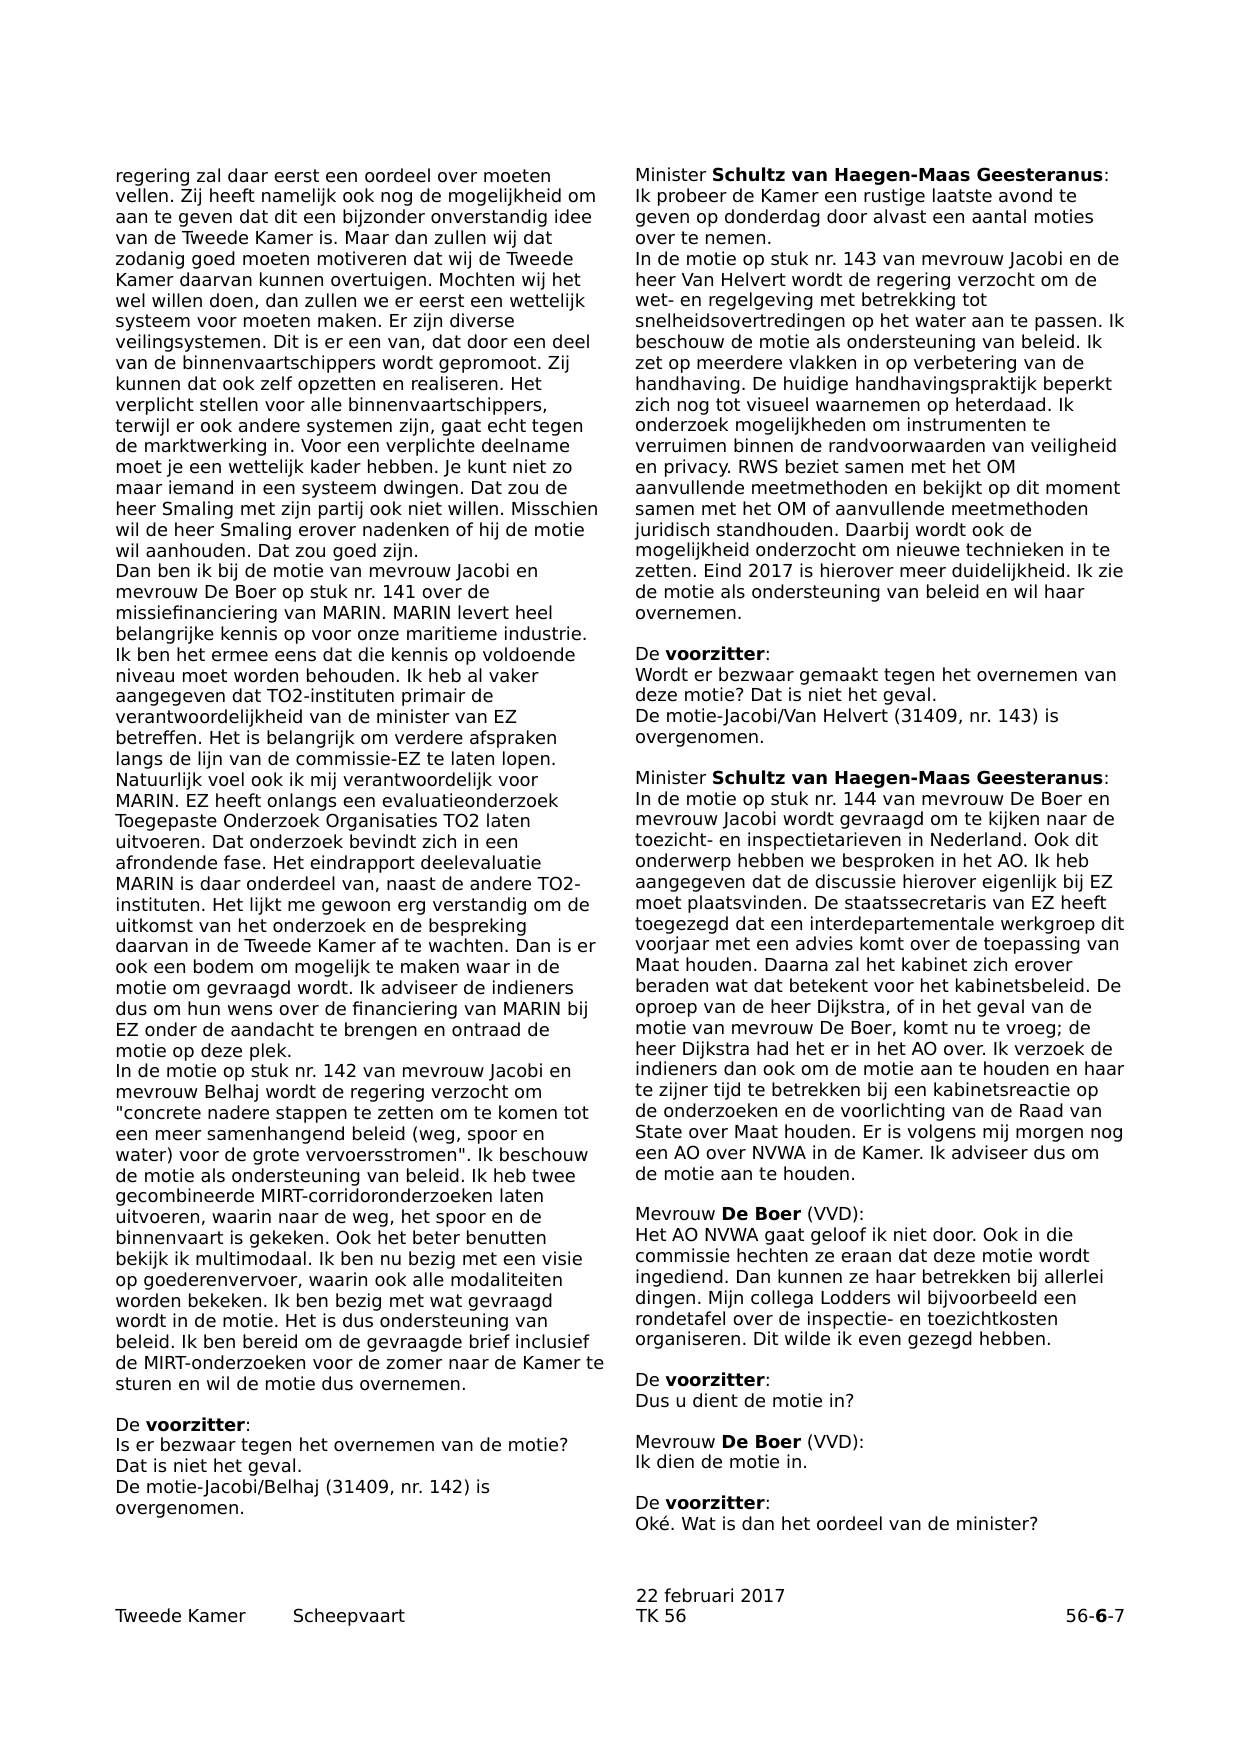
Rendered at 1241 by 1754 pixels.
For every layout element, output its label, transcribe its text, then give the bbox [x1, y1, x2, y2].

text Het AO NVWA gaat geloof ik niet door. Ook in die commissie hechten ze eraan dat deze motie wordt ingediend. Dan kunnen ze haar betrekken bij allerlei dingen. Mijn collega Lodders wil bijvoorbeeld een rondetafel over de inspectie- en toezichtkosten organiseren. Dit wilde ik even gezegd hebben. [635, 1225, 1125, 1350]
text De voorzitter: [635, 1370, 1125, 1391]
text Is er bezwaar tegen het overnemen van de motie? Dat is niet het geval. [115, 1435, 605, 1477]
text Mevrouw De Boer (VVD): [635, 1204, 1125, 1225]
text In de motie op stuk nr. 143 van mevrouw Jacobi en de heer Van Helvert wordt de regering verzocht om de wet- en regelgeving met betrekking tot snelheidsovertredingen op het water aan te passen. Ik beschouw de motie als ondersteuning van beleid. Ik zet op meerdere vlakken in op verbetering van de handhaving. De huidige handhavingspraktijk beperkt zich nog tot visueel waarnemen op heterdaad. Ik onderzoek mogelijkheden om instrumenten te verruimen binnen de randvoorwaarden van veiligheid en privacy. RWS beziet samen met het OM aanvullende meetmethoden en bekijkt op dit moment samen met het OM of aanvullende meetmethoden juridisch standhouden. Daarbij wordt ook de mogelijkheid onderzocht om nieuwe technieken in te zetten. Eind 2017 is hierover meer duidelijkheid. Ik zie de motie als ondersteuning van beleid en wil haar overnemen. [635, 248, 1125, 623]
text Dan ben ik bij de motie van mevrouw Jacobi en mevrouw De Boer op stuk nr. 141 over de missiefinanciering van MARIN. MARIN levert heel belangrijke kennis op voor onze maritieme industrie. Ik ben het ermee eens dat die kennis op voldoende niveau moet worden behouden. Ik heb al vaker aangegeven dat TO2-instituten primair de verantwoordelijkheid van de minister van EZ betreffen. Het is belangrijk om verdere afspraken langs de lijn van de commissie-EZ te laten lopen. Natuurlijk voel ook ik mij verantwoordelijk voor MARIN. EZ heeft onlangs een evaluatieonderzoek Toegepaste Onderzoek Organisaties TO2 laten uitvoeren. Dat onderzoek bevindt zich in een afrondende fase. Het eindrapport deelevaluatie MARIN is daar onderdeel van, naast de andere TO2-instituten. Het lijkt me gewoon erg verstandig om de uitkomst van het onderzoek en de bespreking daarvan in de Tweede Kamer af te wachten. Dan is er ook een bodem om mogelijk te maken waar in de motie om gevraagd wordt. Ik adviseer de indieners dus om hun wens over de financiering van MARIN bij EZ onder de aandacht te brengen en ontraad de motie op deze plek. [115, 561, 605, 1061]
text De motie-Jacobi/Belhaj (31409, nr. 142) is overgenomen. [115, 1477, 605, 1518]
text De voorzitter: [635, 1493, 1125, 1514]
text Mevrouw De Boer (VVD): [635, 1431, 1125, 1452]
text Oké. Wat is dan het oordeel van de minister? [635, 1514, 1125, 1534]
text Minister Schultz van Haegen-Maas Geesteranus: [635, 165, 1125, 186]
text Ik probeer de Kamer een rustige laatste avond te geven op donderdag door alvast een aantal moties over te nemen. [635, 186, 1125, 248]
text Minister Schultz van Haegen-Maas Geesteranus: [635, 768, 1125, 788]
text De voorzitter: [115, 1414, 605, 1435]
text Ik dien de motie in. [635, 1452, 1125, 1473]
text regering zal daar eerst een oordeel over moeten vellen. Zij heeft namelijk ook nog de mogelijkheid om aan te geven dat dit een bijzonder onverstandig idee van de Tweede Kamer is. Maar dan zullen wij dat zodanig goed moeten motiveren dat wij de Tweede Kamer daarvan kunnen overtuigen. Mochten wij het wel willen doen, dan zullen we er eerst een wettelijk systeem voor moeten maken. Er zijn diverse veilingsystemen. Dit is er een van, dat door een deel van de binnenvaartschippers wordt gepromoot. Zij kunnen dat ook zelf opzetten en realiseren. Het verplicht stellen voor alle binnenvaartschippers, terwijl er ook andere systemen zijn, gaat echt tegen de marktwerking in. Voor een verplichte deelname moet je een wettelijk kader hebben. Je kunt niet zo maar iemand in een systeem dwingen. Dat zou de heer Smaling met zijn partij ook niet willen. Misschien wil de heer Smaling erover nadenken of hij de motie wil aanhouden. Dat zou goed zijn. [115, 165, 605, 561]
text De voorzitter: [635, 643, 1125, 664]
text De motie-Jacobi/Van Helvert (31409, nr. 143) is overgenomen. [635, 706, 1125, 748]
text In de motie op stuk nr. 142 van mevrouw Jacobi en mevrouw Belhaj wordt de regering verzocht om "concrete nadere stappen te zetten om te komen tot een meer samenhangend beleid (weg, spoor en water) voor de grote vervoersstromen". Ik beschouw de motie als ondersteuning van beleid. Ik heb twee gecombineerde MIRT-corridoronderzoeken laten uitvoeren, waarin naar de weg, het spoor en de binnenvaart is gekeken. Ook het beter benutten bekijk ik multimodaal. Ik ben nu bezig met een visie op goederenvervoer, waarin ook alle modaliteiten worden bekeken. Ik ben bezig met wat gevraagd wordt in de motie. Het is dus ondersteuning van beleid. Ik ben bereid om de gevraagde brief inclusief de MIRT-onderzoeken voor de zomer naar de Kamer te sturen en wil de motie dus overnemen. [115, 1061, 605, 1394]
text Wordt er bezwaar gemaakt tegen het overnemen van deze motie? Dat is niet het geval. [635, 664, 1125, 706]
text In de motie op stuk nr. 144 van mevrouw De Boer en mevrouw Jacobi wordt gevraagd om te kijken naar de toezicht- en inspectietarieven in Nederland. Ook dit onderwerp hebben we besproken in het AO. Ik heb aangegeven dat de discussie hierover eigenlijk bij EZ moet plaatsvinden. De staatssecretaris van EZ heeft toegezegd dat een interdepartementale werkgroep dit voorjaar met een advies komt over de toepassing van Maat houden. Daarna zal het kabinet zich erover beraden wat dat betekent voor het kabinetsbeleid. De oproep van de heer Dijkstra, of in het geval van de motie van mevrouw De Boer, komt nu te vroeg; de heer Dijkstra had het er in het AO over. Ik verzoek de indieners dan ook om de motie aan te houden en haar te zijner tijd te betrekken bij een kabinetsreactie op de onderzoeken en de voorlichting van de Raad van State over Maat houden. Er is volgens mij morgen nog een AO over NVWA in de Kamer. Ik adviseer dus om de motie aan te houden. [635, 788, 1125, 1184]
text Dus u dient de motie in? [635, 1391, 1125, 1411]
